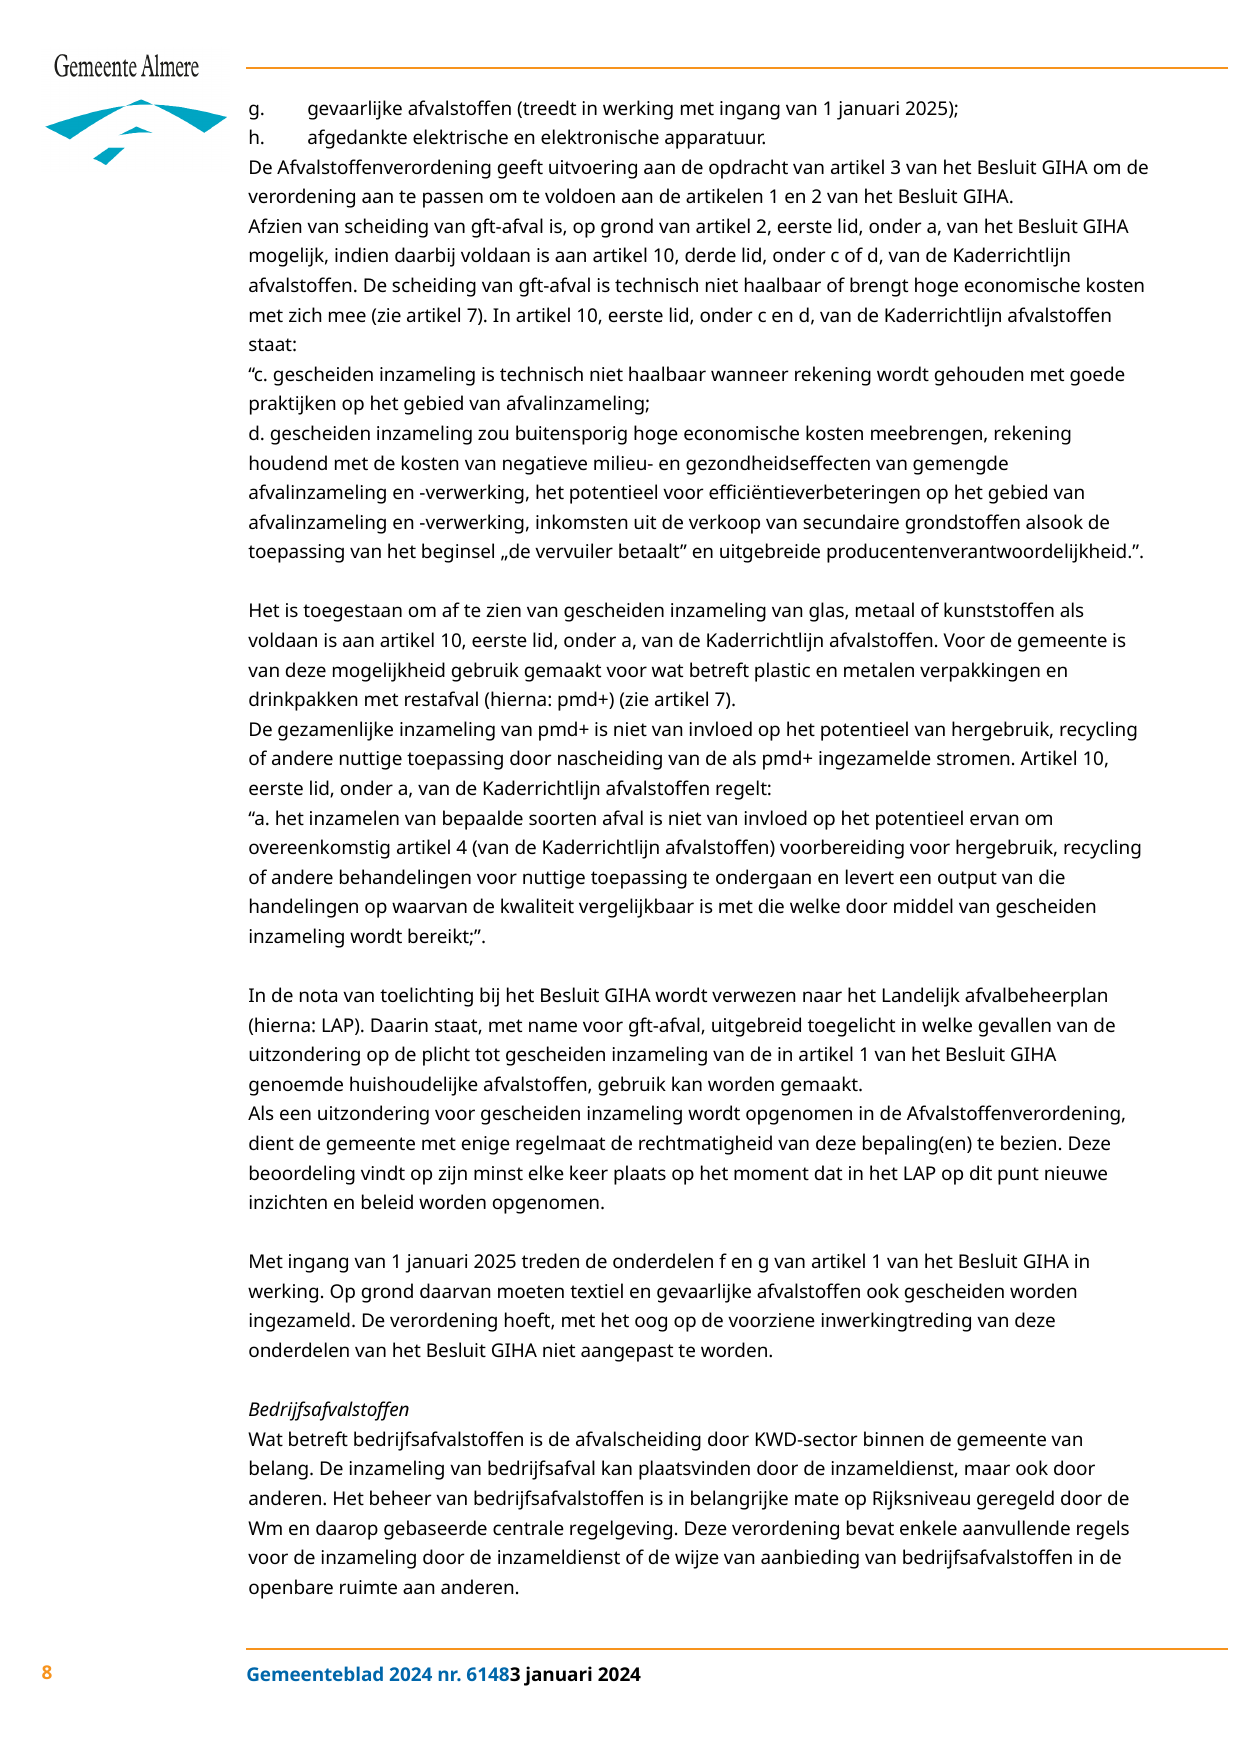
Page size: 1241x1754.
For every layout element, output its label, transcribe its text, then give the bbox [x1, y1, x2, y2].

text De gezamenlijke inzameling van pmd+ is niet van invloed op het potentieel van hergebruik, recycling of andere nuttige toepassing door nascheiding van de als pmd+ ingezamelde stromen. Artikel 10, eerste lid, onder a, van de Kaderrichtlijn afvalstoffen regelt: [248, 716, 1152, 801]
text d. gescheiden inzameling zou buitensporig hoge economische kosten meebrengen, rekening houdend met de kosten van negatieve milieu- en gezondheidseffecten van gemengde afvalinzameling en -verwerking, het potentieel voor efficiëntieverbeteringen op het gebied van afvalinzameling en -verwerking, inkomsten uit de verkoop van secundaire grondstoffen alsook de toepassing van het beginsel „de vervuiler betaalt” en uitgebreide producentenverantwoordelijkheid.”. [248, 420, 1152, 564]
text In de nota van toelichting bij het Besluit GIHA wordt verwezen naar het Landelijk afvalbeheerplan (hierna: LAP). Daarin staat, met name voor gft-afval, uitgebreid toegelicht in welke gevallen van de uitzondering op de plicht tot gescheiden inzameling van de in artikel 1 van het Besluit GIHA genoemde huishoudelijke afvalstoffen, gebruik kan worden gemaakt. [248, 982, 1152, 1097]
list gevaarlijke afvalstoffen (treedt in werking met ingang van 1 januari 2025); [248, 95, 1152, 121]
text Het is toegestaan om af te zien van gescheiden inzameling van glas, metaal of kunststoffen als voldaan is aan artikel 10, eerste lid, onder a, van de Kaderrichtlijn afvalstoffen. Voor de gemeente is van deze mogelijkheid gebruik gemaakt voor wat betreft plastic en metalen verpakkingen en drinkpakken met restafval (hierna: pmd+) (zie artikel 7). [248, 598, 1152, 712]
text Met ingang van 1 januari 2025 treden de onderdelen f en g van artikel 1 van het Besluit GIHA in werking. Op grond daarvan moeten textiel en gevaarlijke afvalstoffen ook gescheiden worden ingezameld. De verordening hoeft, met het oog op de voorziene inwerkingtreding van deze onderdelen van het Besluit GIHA niet aangepast te worden. [248, 1248, 1152, 1363]
text De Afvalstoffenverordening geeft uitvoering aan de opdracht van artikel 3 van het Besluit GIHA om de verordening aan te passen om te voldoen aan de artikelen 1 en 2 van het Besluit GIHA. [248, 154, 1152, 209]
text Afzien van scheiding van gft-afval is, op grond van artikel 2, eerste lid, onder a, van het Besluit GIHA mogelijk, indien daarbij voldaan is aan artikel 10, derde lid, onder c of d, van de Kaderrichtlijn afvalstoffen. De scheiding van gft-afval is technisch niet haalbaar of brengt hoge economische kosten met zich mee (zie artikel 7). In artikel 10, eerste lid, onder c en d, van de Kaderrichtlijn afvalstoffen staat: [248, 213, 1152, 357]
text “a. het inzamelen van bepaalde soorten afval is niet van invloed op het potentieel ervan om overeenkomstig artikel 4 (van de Kaderrichtlijn afvalstoffen) voorbereiding voor hergebruik, recycling of andere behandelingen voor nuttige toepassing te ondergaan en levert een output van die handelingen op waarvan de kwaliteit vergelijkbaar is met die welke door middel van gescheiden inzameling wordt bereikt;”. [248, 805, 1152, 949]
text “c. gescheiden inzameling is technisch niet haalbaar wanneer rekening wordt gehouden met goede praktijken op het gebied van afvalinzameling; [248, 361, 1152, 416]
picture [41, 47, 231, 172]
text Als een uitzondering voor gescheiden inzameling wordt opgenomen in de Afvalstoffenverordening, dient de gemeente met enige regelmaat de rechtmatigheid van deze bepaling(en) te bezien. Deze beoordeling vindt op zijn minst elke keer plaats op het moment dat in het LAP op dit punt nieuwe inzichten en beleid worden opgenomen. [248, 1101, 1152, 1215]
text Wat betreft bedrijfsafvalstoffen is de afvalscheiding door KWD-sector binnen de gemeente van belang. De inzameling van bedrijfsafval kan plaatsvinden door de inzameldienst, maar ook door anderen. Het beheer van bedrijfsafvalstoffen is in belangrijke mate op Rijksniveau geregeld door de Wm en daarop gebaseerde centrale regelgeving. Deze verordening bevat enkele aanvullende regels voor de inzameling door de inzameldienst of de wijze van aanbieding van bedrijfsafvalstoffen in de openbare ruimte aan anderen. [248, 1426, 1152, 1600]
list afgedankte elektrische en elektronische apparatuur. [248, 124, 1152, 150]
text Bedrijfsafvalstoffen [248, 1396, 1152, 1422]
